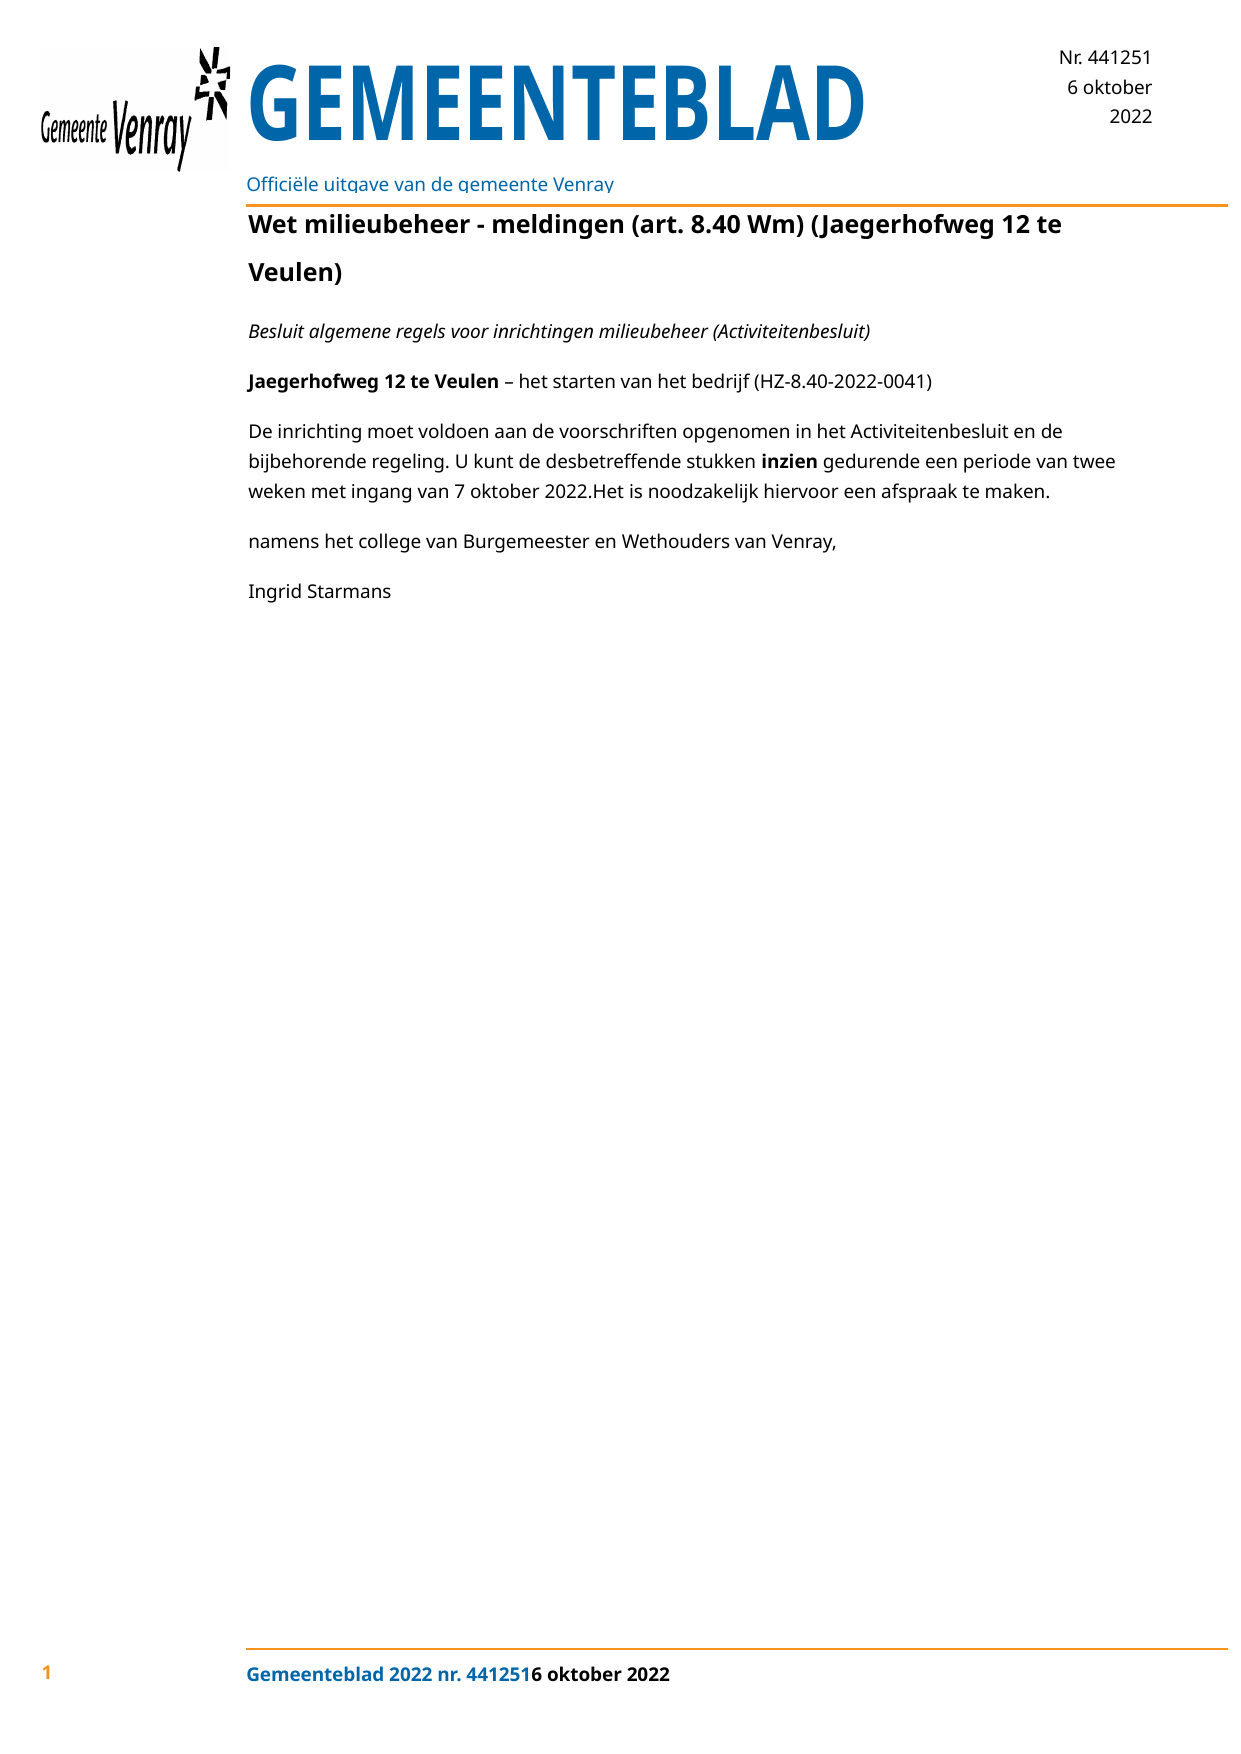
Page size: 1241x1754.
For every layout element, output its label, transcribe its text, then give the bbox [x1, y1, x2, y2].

text Ingrid Starmans [248, 579, 1152, 604]
text Jaegerhofweg 12 te Veulen – het starten van het bedrijf (HZ-8.40-2022-0041) [248, 368, 1152, 394]
text De inrichting moet voldoen aan de voorschriften opgenomen in het Activiteitenbesluit en de bijbehorende regeling. U kunt de desbetreffende stukken inzien gedurende een periode van twee weken met ingang van 7 oktober 2022.Het is noodzakelijk hiervoor een afspraak te maken. [248, 419, 1152, 504]
text Besluit algemene regels voor inrichtingen milieubeheer (Activiteitenbesluit) [248, 318, 1152, 344]
text namens het college van Burgemeester en Wethouders van Venray, [248, 528, 1152, 554]
picture [41, 47, 231, 172]
text Wet milieubeheer - meldingen (art. 8.40 Wm) (Jaegerhofweg 12 te Veulen) [248, 207, 1152, 288]
